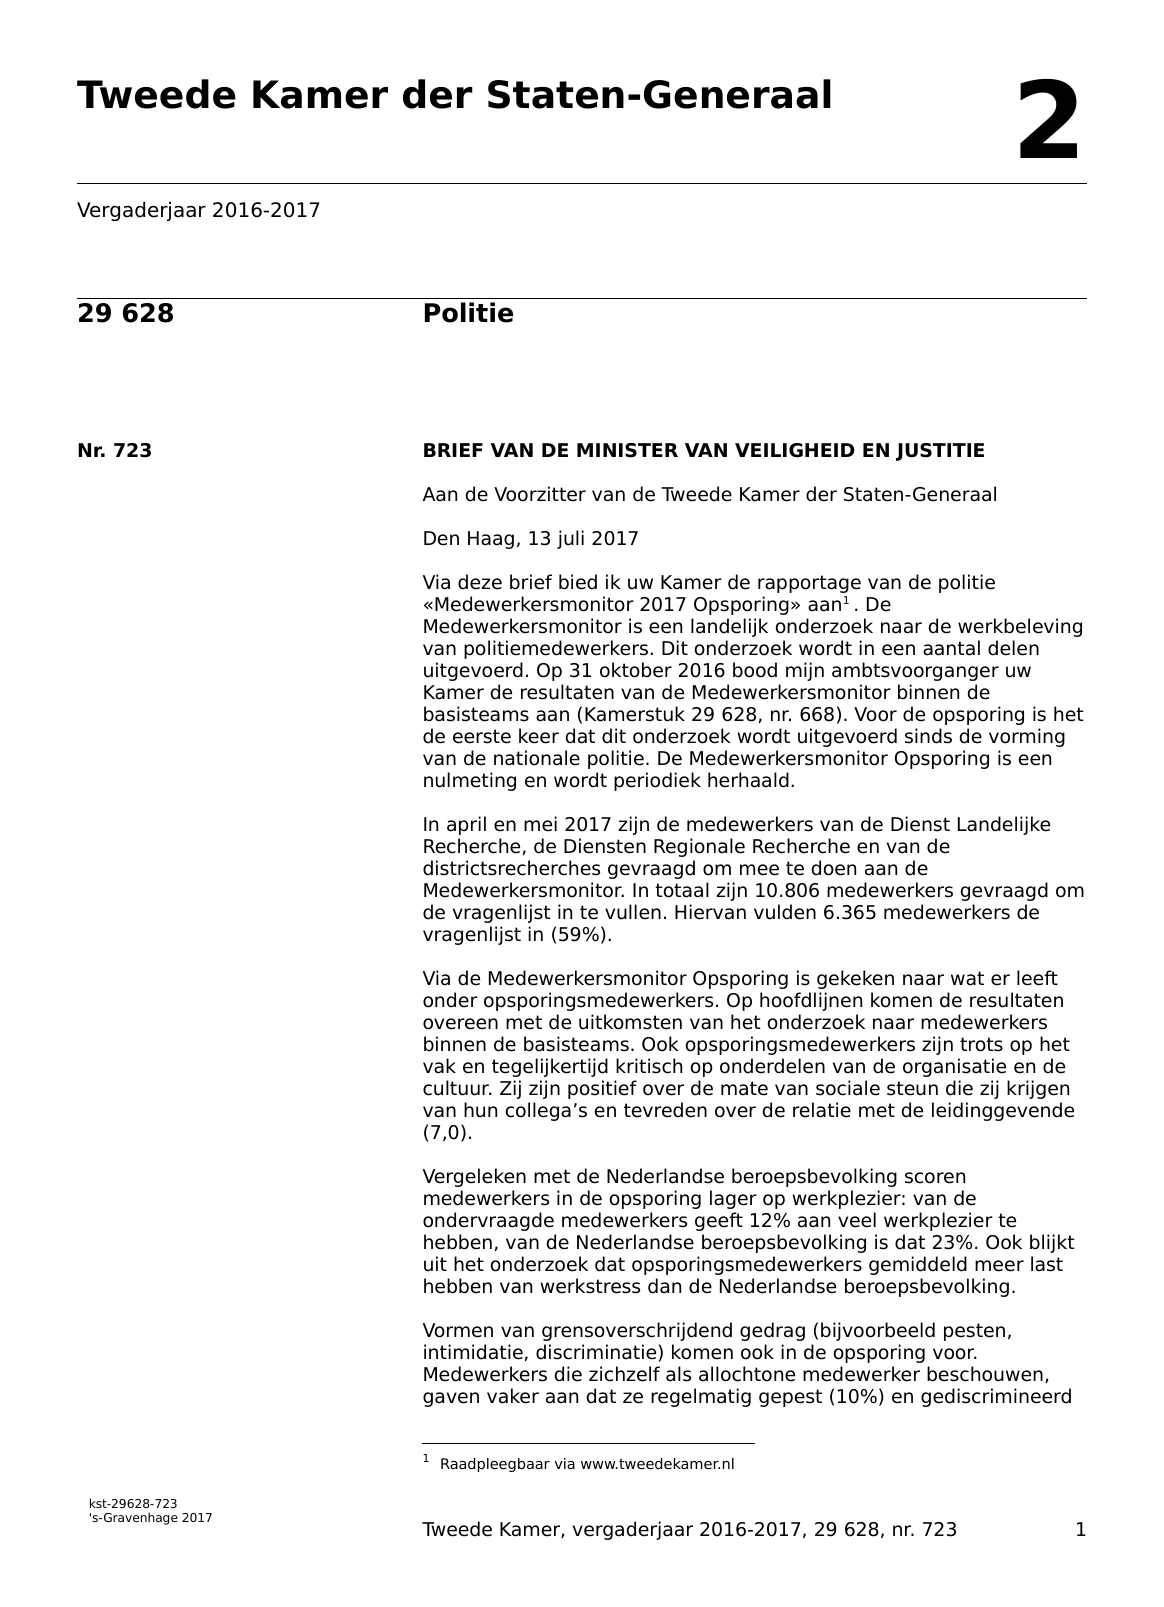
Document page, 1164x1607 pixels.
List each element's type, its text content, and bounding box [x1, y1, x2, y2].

text Den Haag, 13 juli 2017 [422, 528, 1087, 550]
text Raadpleegbaar via www.tweedekamer.nl [422, 1452, 1087, 1474]
text Via deze brief bied ik uw Kamer de rapportage van de politie «Medewerkersmonitor 2017 Opsporing» aan. De Medewerkersmonitor is een landelijk onderzoek naar de werkbeleving van politiemedewerkers. Dit onderzoek wordt in een aantal delen uitgevoerd. Op 31 oktober 2016 bood mijn ambtsvoorganger uw Kamer de resultaten van de Medewerkersmonitor binnen de basisteams aan (Kamerstuk 29 628, nr. 668). Voor de opsporing is het de eerste keer dat dit onderzoek wordt uitgevoerd sinds de vorming van de nationale politie. De Medewerkersmonitor Opsporing is een nulmeting en wordt periodiek herhaald. [422, 572, 1087, 792]
subtitle Nr. 723 BRIEF VAN DE MINISTER VAN VEILIGHEID EN JUSTITIE [77, 440, 1087, 462]
table_header 2 [886, 59, 1087, 183]
text Vergeleken met de Nederlandse beroepsbevolking scoren medewerkers in de opsporing lager op werkplezier: van de ondervraagde medewerkers geeft 12% aan veel werkplezier te hebben, van de Nederlandse beroepsbevolking is dat 23%. Ook blijkt uit het onderzoek dat opsporingsmedewerkers gemiddeld meer last hebben van werkstress dan de Nederlandse beroepsbevolking. [422, 1166, 1087, 1298]
text kst-29628-723 [88, 1497, 323, 1511]
table_cell Vergaderjaar 2016-2017 [77, 184, 1087, 298]
text Vormen van grensoverschrijdend gedrag (bijvoorbeeld pesten, intimidatie, discriminatie) komen ook in de opsporing voor. Medewerkers die zichzelf als allochtone medewerker beschouwen, gaven vaker aan dat ze regelmatig gepest (10%) en gediscrimineerd [422, 1320, 1087, 1408]
text 's-Gravenhage 2017 [88, 1511, 323, 1525]
text Via de Medewerkersmonitor Opsporing is gekeken naar wat er leeft onder opsporingsmedewerkers. Op hoofdlijnen komen de resultaten overeen met de uitkomsten van het onderzoek naar medewerkers binnen de basisteams. Ook opsporingsmedewerkers zijn trots op het vak en tegelijkertijd kritisch op onderdelen van de organisatie en de cultuur. Zij zijn positief over de mate van sociale steun die zij krijgen van hun collega’s en tevreden over de relatie met de leidinggevende (7,0). [422, 968, 1087, 1144]
text Aan de Voorzitter van de Tweede Kamer der Staten-Generaal [422, 484, 1087, 506]
table_header Tweede Kamer der Staten-Generaal [77, 59, 886, 183]
text In april en mei 2017 zijn de medewerkers van de Dienst Landelijke Recherche, de Diensten Regionale Recherche en van de districtsrecherches gevraagd om mee te doen aan de Medewerkersmonitor. In totaal zijn 10.806 medewerkers gevraagd om de vragenlijst in te vullen. Hiervan vulden 6.365 medewerkers de vragenlijst in (59%). [422, 814, 1087, 946]
subtitle 29 628 Politie [77, 299, 1087, 329]
